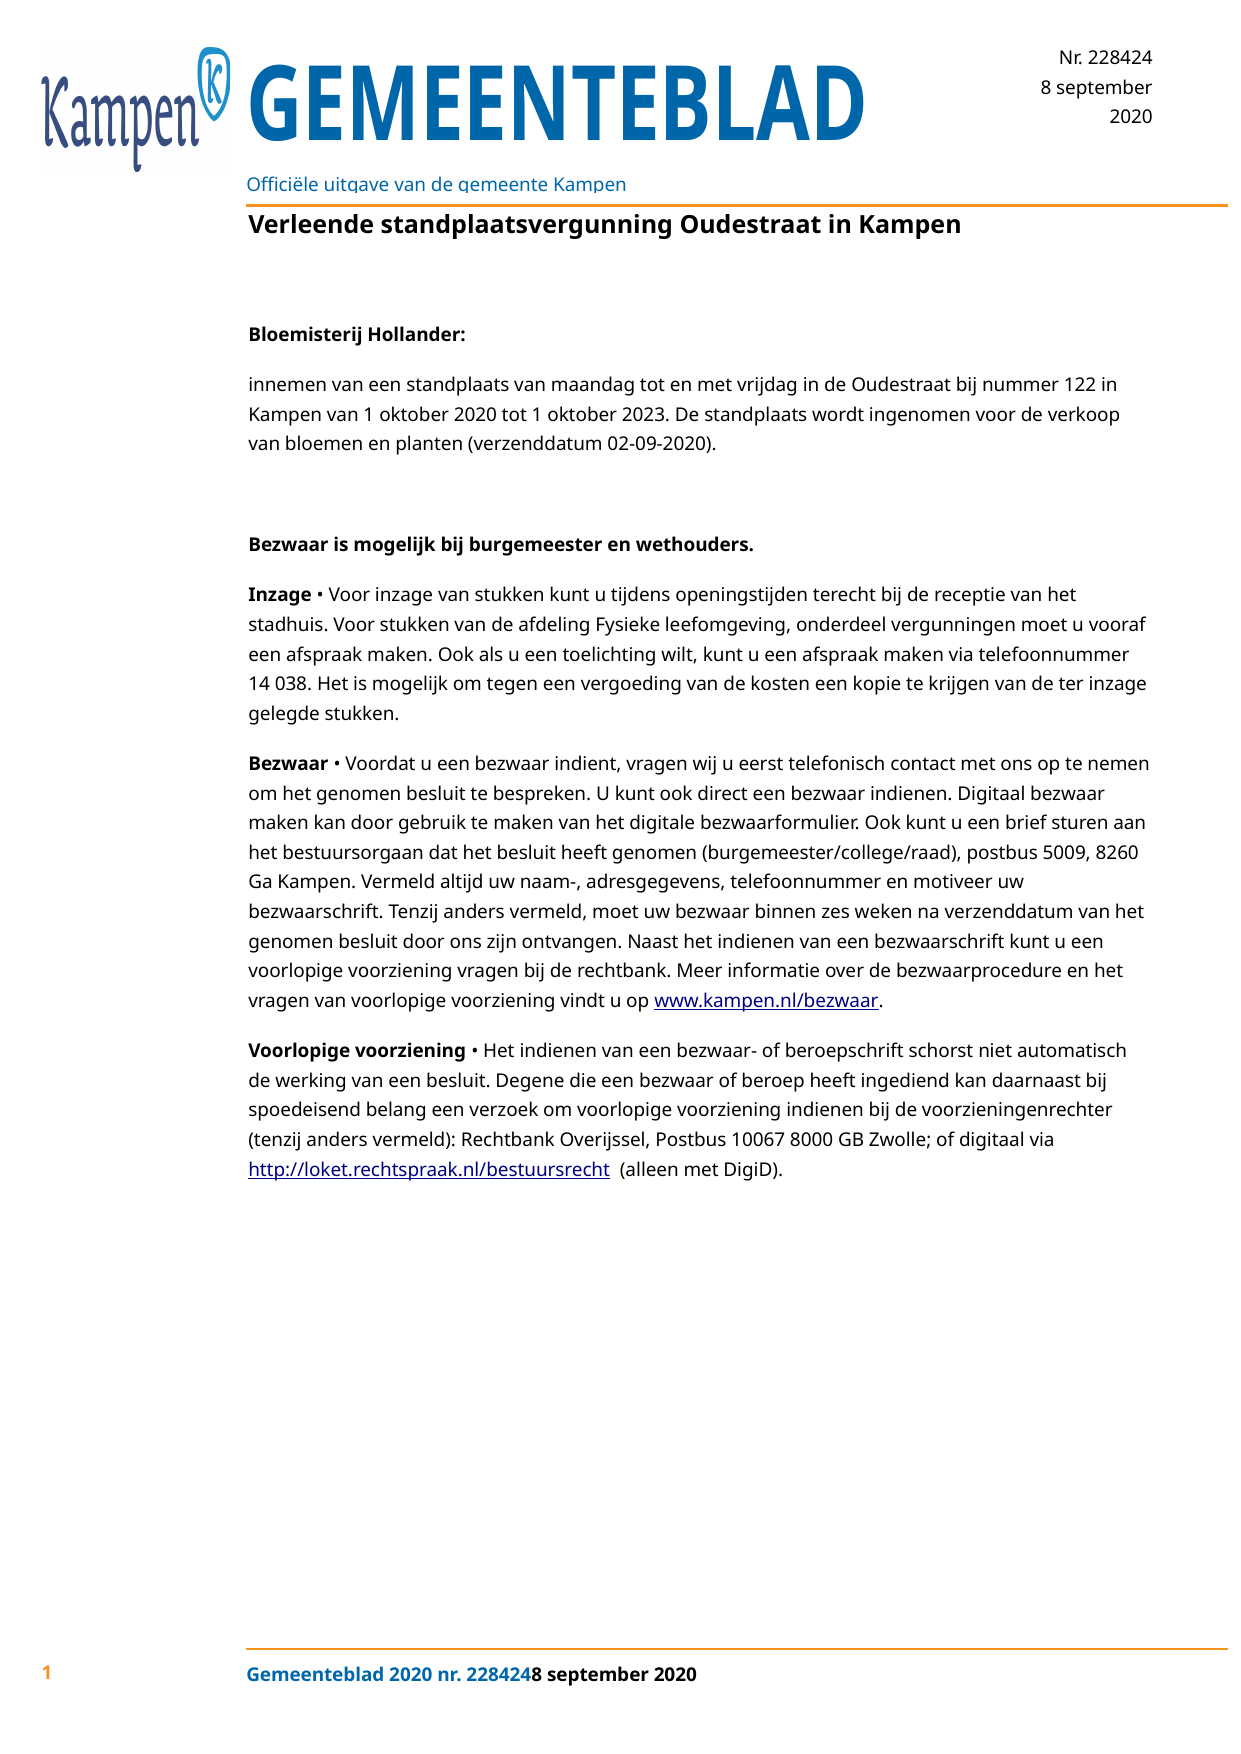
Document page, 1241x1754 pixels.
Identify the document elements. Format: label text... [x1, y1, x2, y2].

text Voorlopige voorziening • Het indienen van een bezwaar- of beroepschrift schorst niet automatisch de werking van een besluit. Degene die een bezwaar of beroep heeft ingediend kan daarnaast bij spoedeisend belang een verzoek om voorlopige voorziening indienen bij de voorzieningenrechter (tenzij anders vermeld): Rechtbank Overijssel, Postbus 10067 8000 GB Zwolle; of digitaal via http://loket.rechtspraak.nl/bestuursrecht (alleen met DigiD). [248, 1037, 1152, 1181]
text Verleende standplaatsvergunning Oudestraat in Kampen [248, 207, 1152, 241]
text Bezwaar is mogelijk bij burgemeester en wethouders. [248, 531, 1152, 557]
text Bezwaar • Voordat u een bezwaar indient, vragen wij u eerst telefonisch contact met ons op te nemen om het genomen besluit te bespreken. U kunt ook direct een bezwaar indienen. Digitaal bezwaar maken kan door gebruik te maken van het digitale bezwaarformulier. Ook kunt u een brief sturen aan het bestuursorgaan dat het besluit heeft genomen (burgemeester/college/raad), postbus 5009, 8260 Ga Kampen. Vermeld altijd uw naam-, adresgegevens, telefoonnummer en motiveer uw bezwaarschrift. Tenzij anders vermeld, moet uw bezwaar binnen zes weken na verzenddatum van het genomen besluit door ons zijn ontvangen. Naast het indienen van een bezwaarschrift kunt u een voorlopige voorziening vragen bij de rechtbank. Meer informatie over de bezwaarprocedure en het vragen van voorlopige voorziening vindt u op www.kampen.nl/bezwaar. [248, 750, 1152, 1013]
text Inzage • Voor inzage van stukken kunt u tijdens openingstijden terecht bij de receptie van het stadhuis. Voor stukken van de afdeling Fysieke leefomgeving, onderdeel vergunningen moet u vooraf een afspraak maken. Ook als u een toelichting wilt, kunt u een afspraak maken via telefoonnummer 14 038. Het is mogelijk om tegen een vergoeding van de kosten een kopie te krijgen van de ter inzage gelegde stukken. [248, 582, 1152, 726]
picture [41, 47, 231, 172]
text innemen van een standplaats van maandag tot en met vrijdag in de Oudestraat bij nummer 122 in Kampen van 1 oktober 2020 tot 1 oktober 2023. De standplaats wordt ingenomen voor de verkoop van bloemen en planten (verzenddatum 02-09-2020). [248, 371, 1152, 456]
text Bloemisterij Hollander: [248, 321, 1152, 346]
